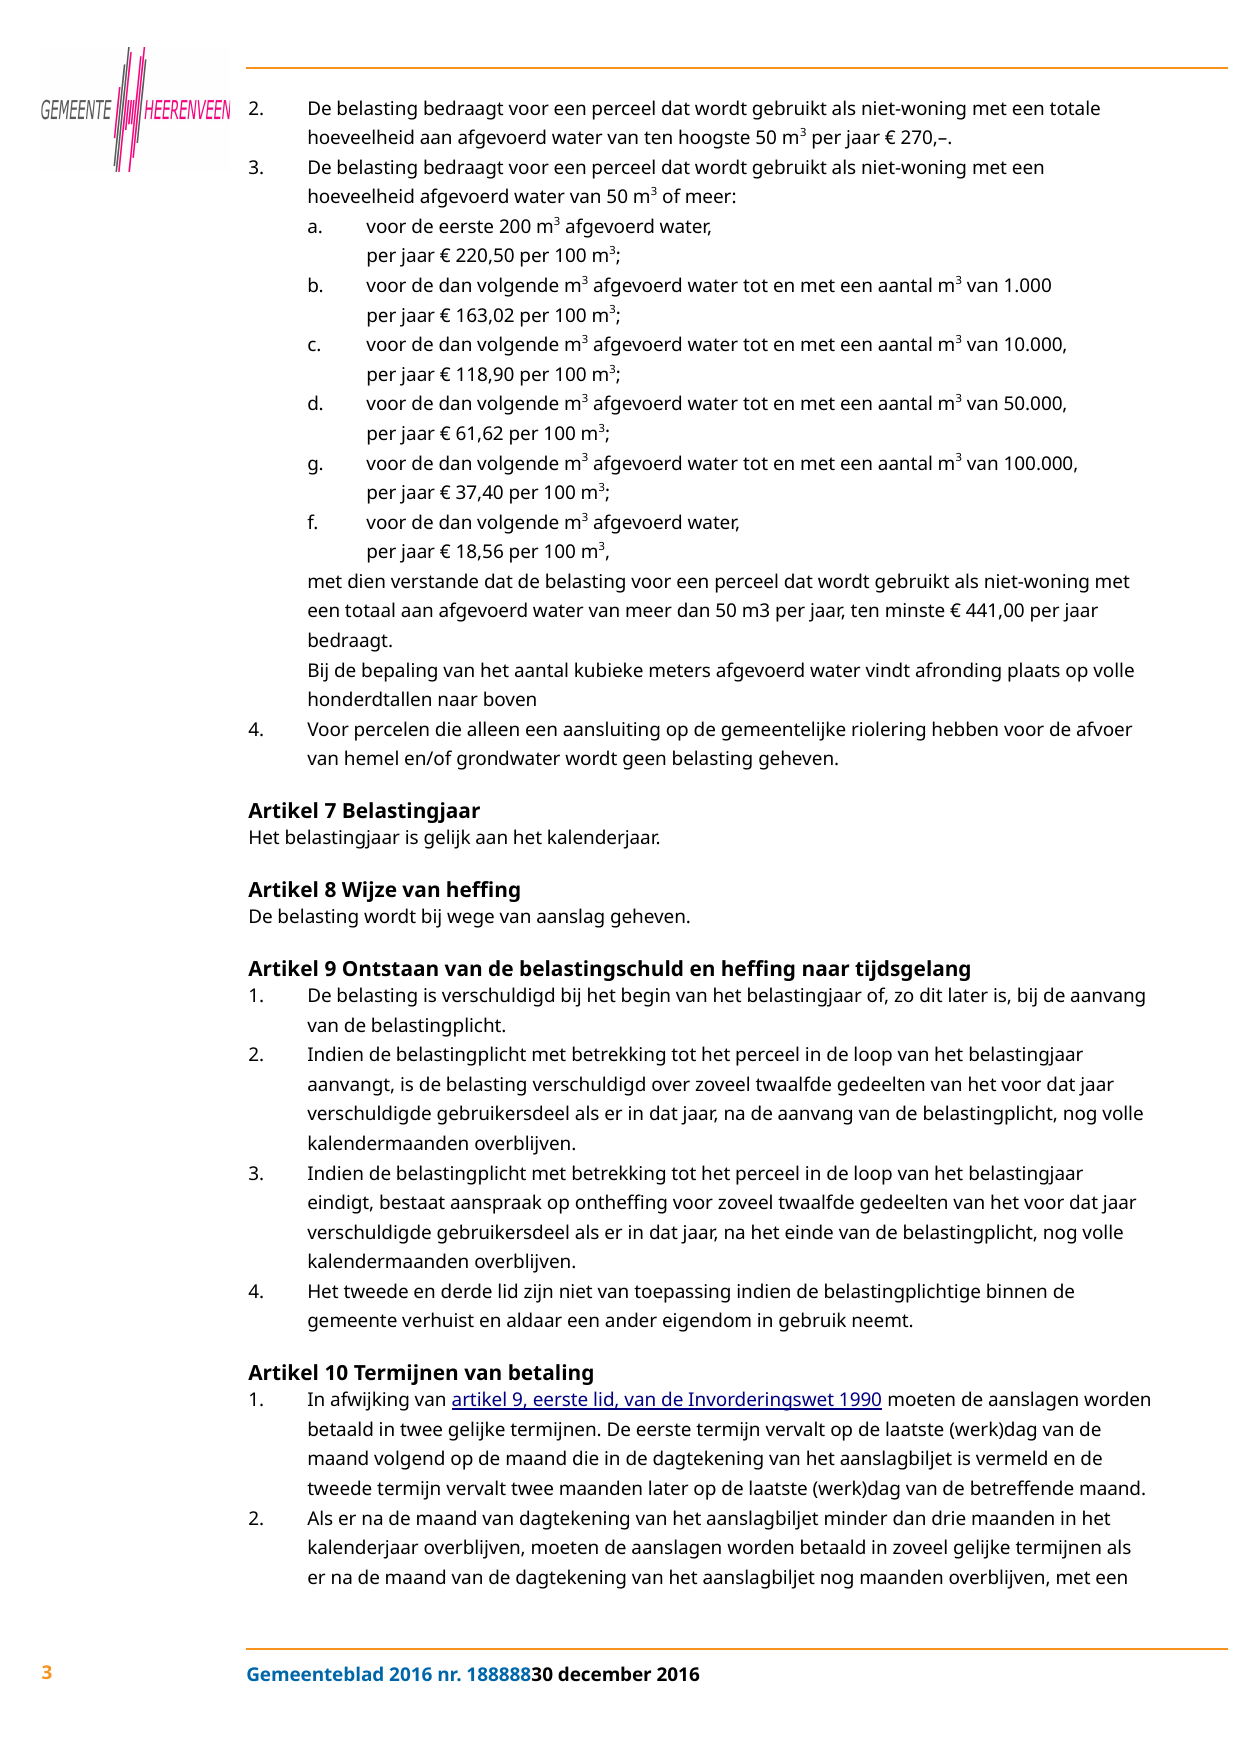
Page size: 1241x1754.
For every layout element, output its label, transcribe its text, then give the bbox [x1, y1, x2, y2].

text Artikel 9 Ontstaan van de belastingschuld en heffing naar tijdsgelang [248, 954, 1152, 982]
list De belasting bedraagt voor een perceel dat wordt gebruikt als niet-woning met een hoeveelheid afgevoerd water van 50 m3 of meer: [248, 154, 1152, 209]
list per jaar € 118,90 per 100 m3; [307, 361, 1152, 387]
list De belasting bedraagt voor een perceel dat wordt gebruikt als niet-woning met een totale hoeveelheid aan afgevoerd water van ten hoogste 50 m3 per jaar € 270,–. [248, 95, 1152, 150]
list per jaar € 37,40 per 100 m3; [307, 479, 1152, 505]
picture [41, 47, 231, 172]
list In afwijking van artikel 9, eerste lid, van de Invorderingswet 1990 moeten de aanslagen worden betaald in twee gelijke termijnen. De eerste termijn vervalt op de laatste (werk)dag van de maand volgend op de maand die in de dagtekening van het aanslagbiljet is vermeld en de tweede termijn vervalt twee maanden later op de laatste (werk)dag van de betreffende maand. [248, 1386, 1152, 1501]
list voor de dan volgende m3 afgevoerd water tot en met een aantal m3 van 1.000 [307, 272, 1152, 298]
list met dien verstande dat de belasting voor een perceel dat wordt gebruikt als niet-woning met een totaal aan afgevoerd water van meer dan 50 m3 per jaar, ten minste € 441,00 per jaar bedraagt. [248, 568, 1152, 653]
list De belasting is verschuldigd bij het begin van het belastingjaar of, zo dit later is, bij de aanvang van de belastingplicht. [248, 982, 1152, 1037]
list Het tweede en derde lid zijn niet van toepassing indien de belastingplichtige binnen de gemeente verhuist en aldaar een ander eigendom in gebruik neemt. [248, 1278, 1152, 1333]
text Artikel 8 Wijze van heffing [248, 875, 1152, 903]
text Artikel 7 Belastingjaar [248, 796, 1152, 824]
list voor de dan volgende m3 afgevoerd water tot en met een aantal m3 van 10.000, [307, 331, 1152, 357]
list Indien de belastingplicht met betrekking tot het perceel in de loop van het belastingjaar aanvangt, is de belasting verschuldigd over zoveel twaalfde gedeelten van het voor dat jaar verschuldigde gebruikersdeel als er in dat jaar, na de aanvang van de belastingplicht, nog volle kalendermaanden overblijven. [248, 1041, 1152, 1156]
list Bij de bepaling van het aantal kubieke meters afgevoerd water vindt afronding plaats op volle honderdtallen naar boven [248, 657, 1152, 712]
list per jaar € 18,56 per 100 m3, [307, 538, 1152, 564]
list voor de dan volgende m3 afgevoerd water tot en met een aantal m3 van 100.000, [307, 450, 1152, 476]
list Voor percelen die alleen een aansluiting op de gemeentelijke riolering hebben voor de afvoer van hemel en/of grondwater wordt geen belasting geheven. [248, 716, 1152, 771]
text Artikel 10 Termijnen van betaling [248, 1358, 1152, 1386]
text De belasting wordt bij wege van aanslag geheven. [248, 903, 1152, 929]
list per jaar € 61,62 per 100 m3; [307, 420, 1152, 446]
list per jaar € 220,50 per 100 m3; [307, 243, 1152, 268]
list voor de dan volgende m3 afgevoerd water tot en met een aantal m3 van 50.000, [307, 391, 1152, 416]
list voor de dan volgende m3 afgevoerd water, [307, 509, 1152, 535]
list voor de eerste 200 m3 afgevoerd water, [307, 213, 1152, 239]
text Het belastingjaar is gelijk aan het kalenderjaar. [248, 824, 1152, 850]
list Indien de belastingplicht met betrekking tot het perceel in de loop van het belastingjaar eindigt, bestaat aanspraak op ontheffing voor zoveel twaalfde gedeelten van het voor dat jaar verschuldigde gebruikersdeel als er in dat jaar, na het einde van de belastingplicht, nog volle kalendermaanden overblijven. [248, 1160, 1152, 1274]
list per jaar € 163,02 per 100 m3; [307, 302, 1152, 328]
list Als er na de maand van dagtekening van het aanslagbiljet minder dan drie maanden in het kalenderjaar overblijven, moeten de aanslagen worden betaald in zoveel gelijke termijnen als er na de maand van de dagtekening van het aanslagbiljet nog maanden overblijven, met een [248, 1505, 1152, 1590]
